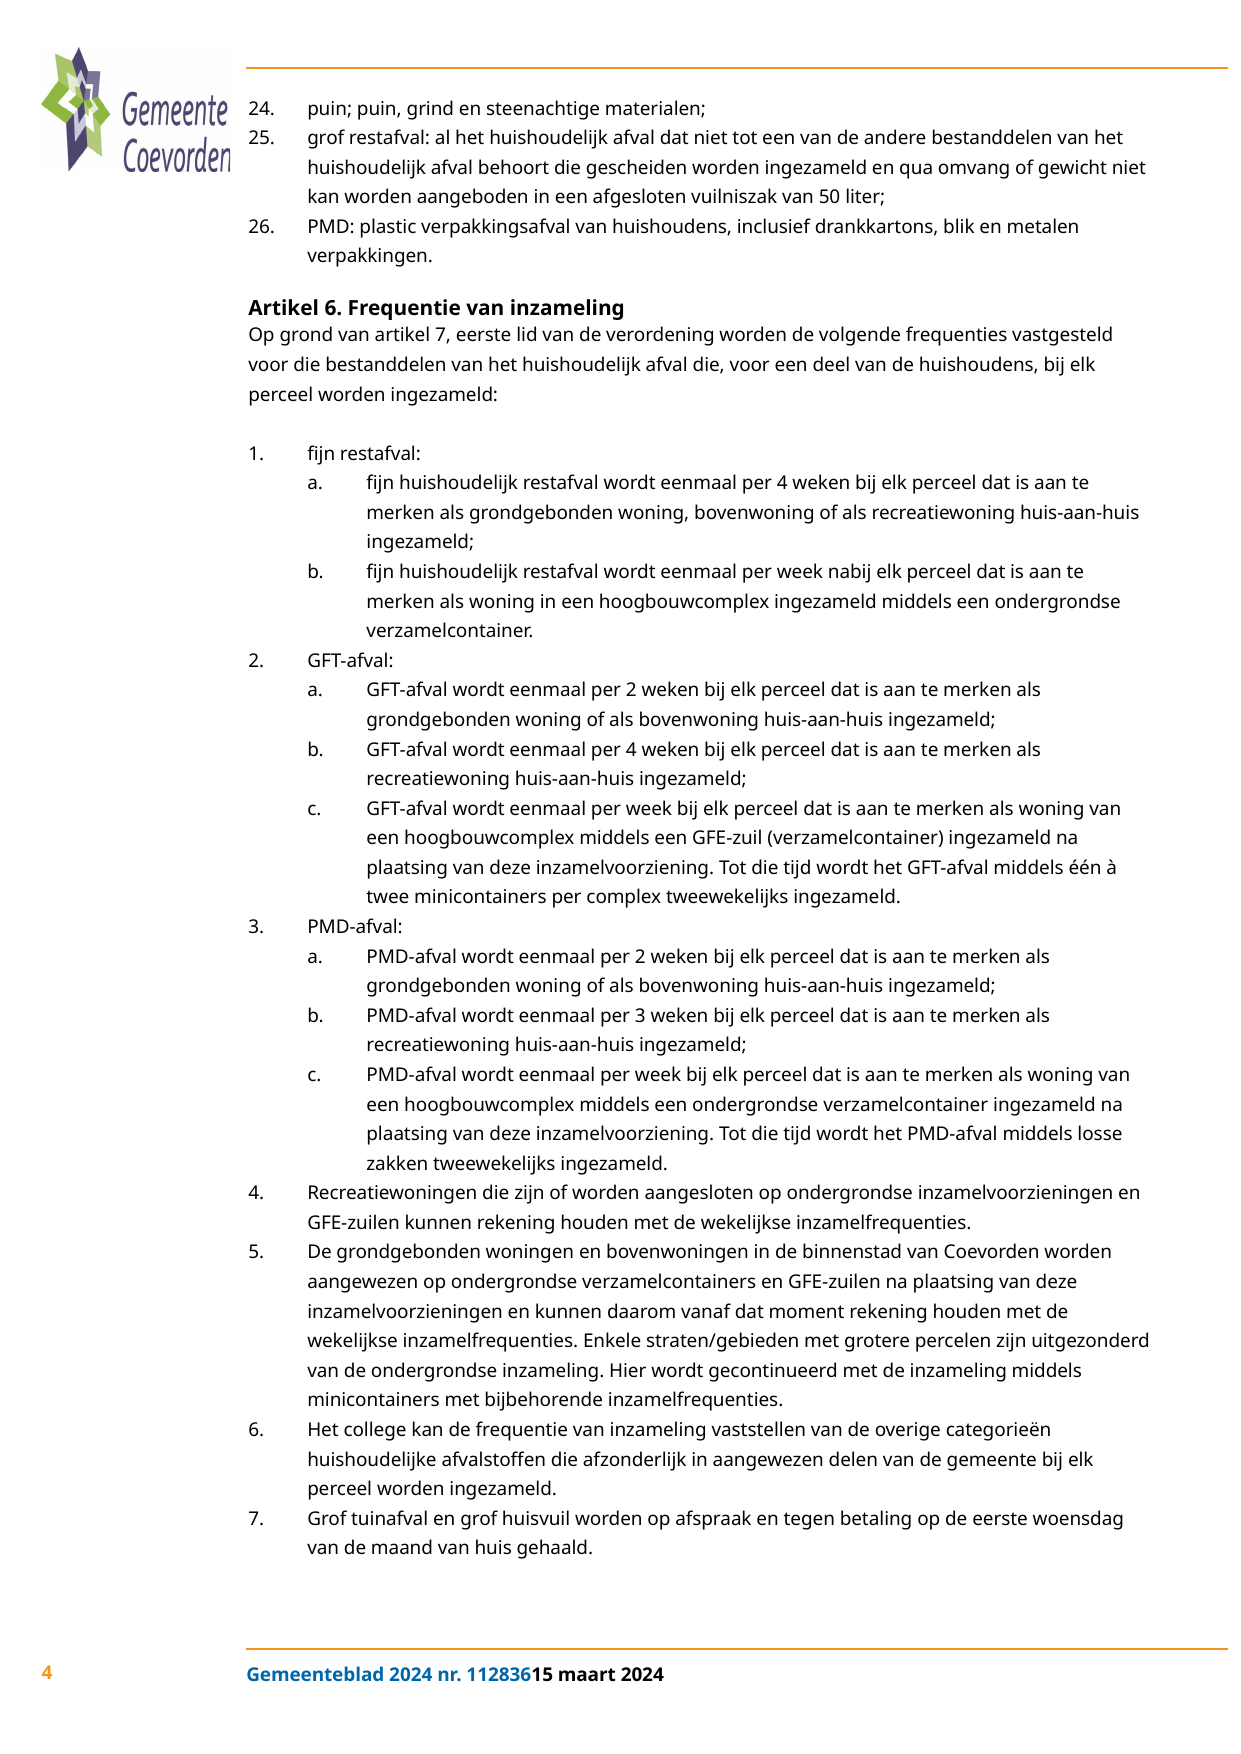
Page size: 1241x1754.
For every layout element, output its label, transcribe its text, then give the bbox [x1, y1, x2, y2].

list puin; puin, grind en steenachtige materialen; [248, 95, 1152, 121]
list PMD: plastic verpakkingsafval van huishoudens, inclusief drankkartons, blik en metalen verpakkingen. [248, 213, 1152, 268]
list fijn huishoudelijk restafval wordt eenmaal per 4 weken bij elk perceel dat is aan te merken als grondgebonden woning, bovenwoning of als recreatiewoning huis-aan-huis ingezameld; [307, 469, 1152, 554]
list GFT-afval: [248, 647, 1152, 673]
list PMD-afval wordt eenmaal per week bij elk perceel dat is aan te merken als woning van een hoogbouwcomplex middels een ondergrondse verzamelcontainer ingezameld na plaatsing van deze inzamelvoorziening. Tot die tijd wordt het PMD-afval middels losse zakken tweewekelijks ingezameld. [307, 1061, 1152, 1176]
list Recreatiewoningen die zijn of worden aangesloten op ondergrondse inzamelvoorzieningen en GFE-zuilen kunnen rekening houden met de wekelijkse inzamelfrequenties. [248, 1179, 1152, 1235]
list grof restafval: al het huishoudelijk afval dat niet tot een van de andere bestanddelen van het huishoudelijk afval behoort die gescheiden worden ingezameld en qua omvang of gewicht niet kan worden aangeboden in een afgesloten vuilniszak van 50 liter; [248, 124, 1152, 209]
list Het college kan de frequentie van inzameling vaststellen van de overige categorieën huishoudelijke afvalstoffen die afzonderlijk in aangewezen delen van de gemeente bij elk perceel worden ingezameld. [248, 1416, 1152, 1501]
list PMD-afval: [248, 913, 1152, 939]
list fijn huishoudelijk restafval wordt eenmaal per week nabij elk perceel dat is aan te merken als woning in een hoogbouwcomplex ingezameld middels een ondergrondse verzamelcontainer. [307, 558, 1152, 643]
list PMD-afval wordt eenmaal per 3 weken bij elk perceel dat is aan te merken als recreatiewoning huis-aan-huis ingezameld; [307, 1002, 1152, 1057]
list fijn restafval: [248, 440, 1152, 466]
picture [41, 47, 231, 172]
list PMD-afval wordt eenmaal per 2 weken bij elk perceel dat is aan te merken als grondgebonden woning of als bovenwoning huis-aan-huis ingezameld; [307, 943, 1152, 998]
list GFT-afval wordt eenmaal per 4 weken bij elk perceel dat is aan te merken als recreatiewoning huis-aan-huis ingezameld; [307, 736, 1152, 791]
list De grondgebonden woningen en bovenwoningen in de binnenstad van Coevorden worden aangewezen op ondergrondse verzamelcontainers en GFE-zuilen na plaatsing van deze inzamelvoorzieningen en kunnen daarom vanaf dat moment rekening houden met de wekelijkse inzamelfrequenties. Enkele straten/gebieden met grotere percelen zijn uitgezonderd van de ondergrondse inzameling. Hier wordt gecontinueerd met de inzameling middels minicontainers met bijbehorende inzamelfrequenties. [248, 1239, 1152, 1412]
list Grof tuinafval en grof huisvuil worden op afspraak en tegen betaling op de eerste woensdag van de maand van huis gehaald. [248, 1505, 1152, 1560]
text Op grond van artikel 7, eerste lid van de verordening worden de volgende frequenties vastgesteld voor die bestanddelen van het huishoudelijk afval die, voor een deel van de huishoudens, bij elk perceel worden ingezameld: [248, 322, 1152, 406]
list GFT-afval wordt eenmaal per 2 weken bij elk perceel dat is aan te merken als grondgebonden woning of als bovenwoning huis-aan-huis ingezameld; [307, 677, 1152, 732]
list GFT-afval wordt eenmaal per week bij elk perceel dat is aan te merken als woning van een hoogbouwcomplex middels een GFE-zuil (verzamelcontainer) ingezameld na plaatsing van deze inzamelvoorziening. Tot die tijd wordt het GFT-afval middels één à twee minicontainers per complex tweewekelijks ingezameld. [307, 795, 1152, 909]
text Artikel 6. Frequentie van inzameling [248, 293, 1152, 322]
